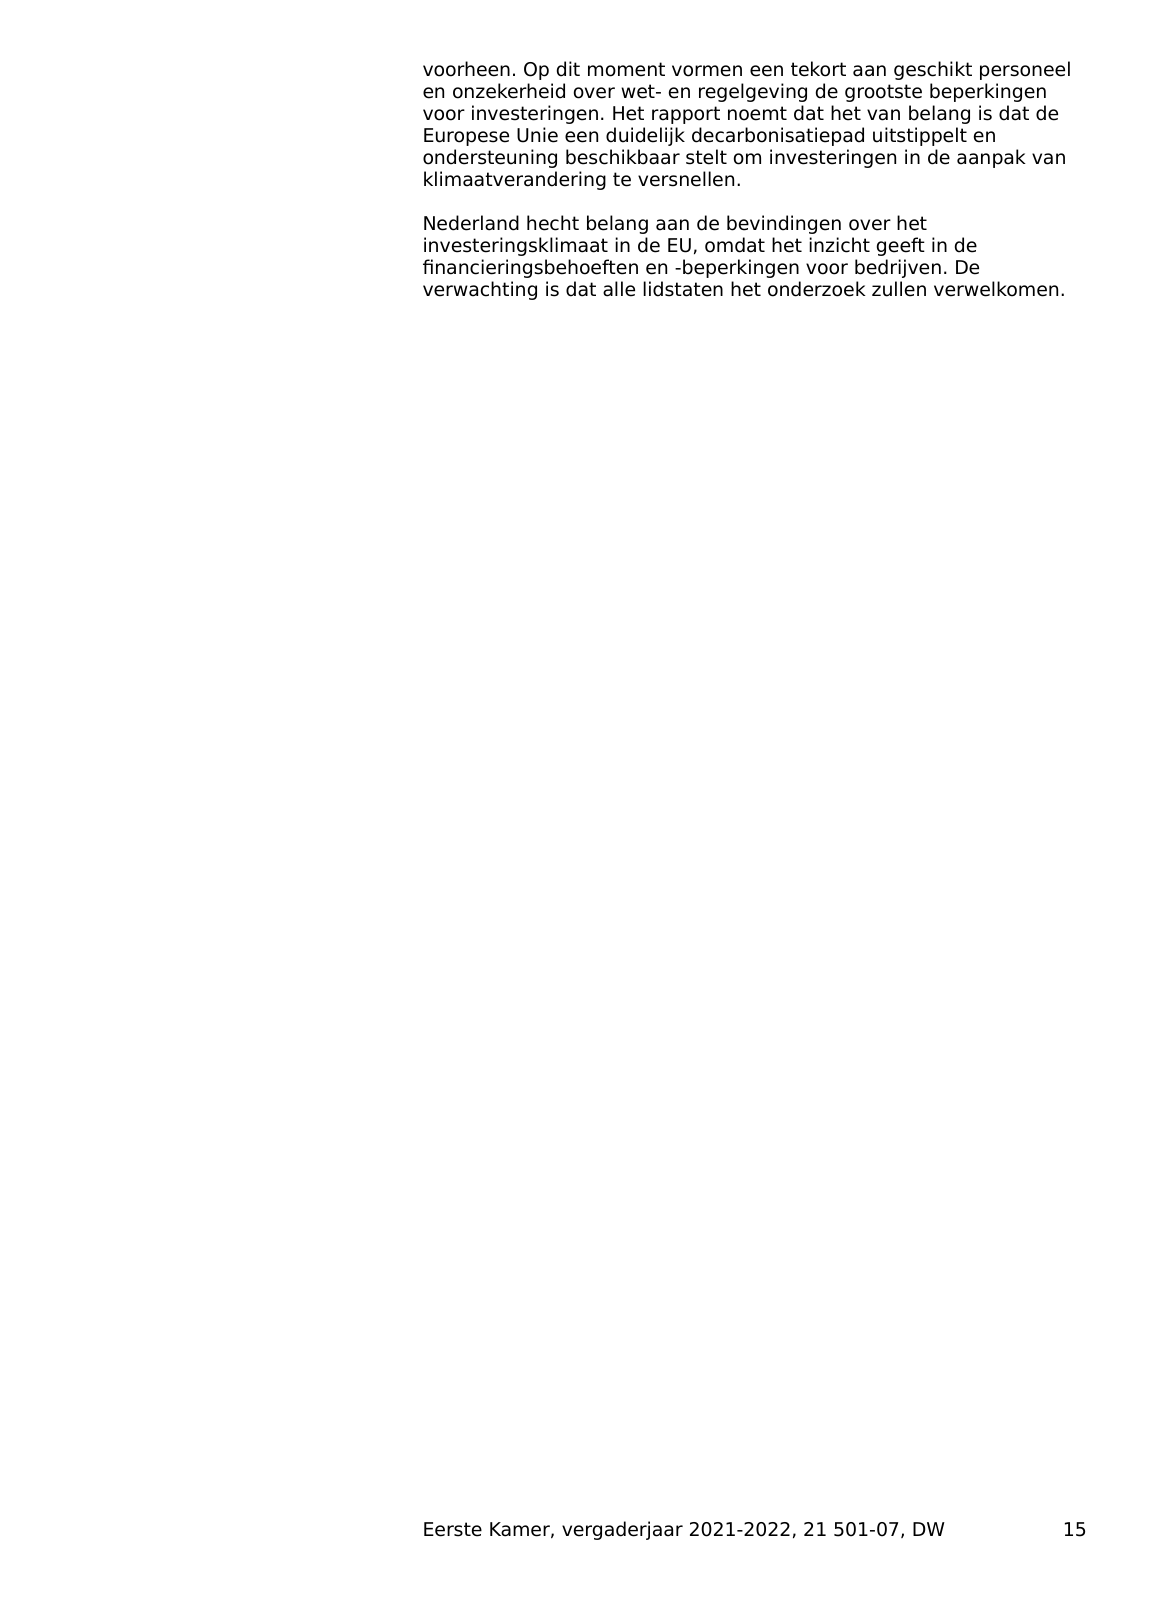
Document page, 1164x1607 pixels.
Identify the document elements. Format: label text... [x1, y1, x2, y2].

text Nederland hecht belang aan de bevindingen over het investeringsklimaat in de EU, omdat het inzicht geeft in de financieringsbehoeften en -beperkingen voor bedrijven. De verwachting is dat alle lidstaten het onderzoek zullen verwelkomen. [422, 213, 1087, 301]
text voorheen. Op dit moment vormen een tekort aan geschikt personeel en onzekerheid over wet- en regelgeving de grootste beperkingen voor investeringen. Het rapport noemt dat het van belang is dat de Europese Unie een duidelijk decarbonisatiepad uitstippelt en ondersteuning beschikbaar stelt om investeringen in de aanpak van klimaatverandering te versnellen. [422, 59, 1087, 191]
